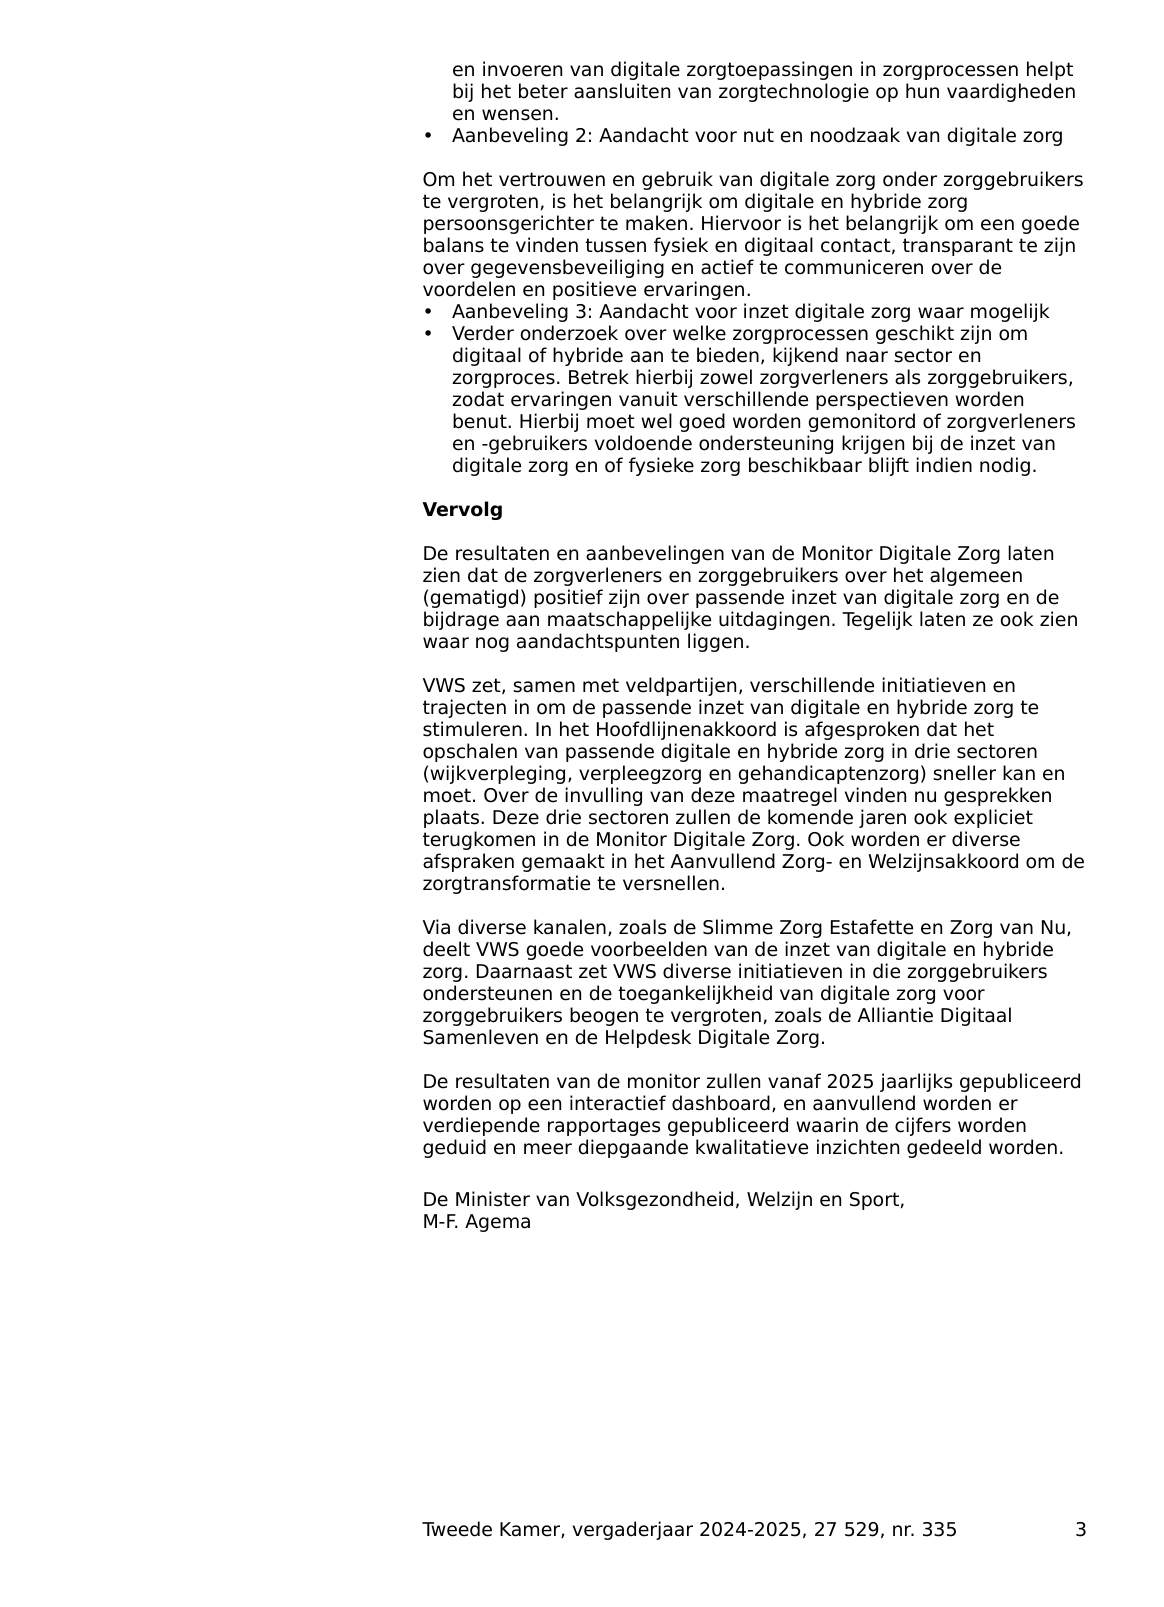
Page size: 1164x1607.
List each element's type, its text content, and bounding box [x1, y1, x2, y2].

text De resultaten en aanbevelingen van de Monitor Digitale Zorg laten zien dat de zorgverleners en zorggebruikers over het algemeen (gematigd) positief zijn over passende inzet van digitale zorg en de bijdrage aan maatschappelijke uitdagingen. Tegelijk laten ze ook zien waar nog aandachtspunten liggen. [422, 543, 1087, 653]
text Via diverse kanalen, zoals de Slimme Zorg Estafette en Zorg van Nu, deelt VWS goede voorbeelden van de inzet van digitale en hybride zorg. Daarnaast zet VWS diverse initiatieven in die zorggebruikers ondersteunen en de toegankelijkheid van digitale zorg voor zorggebruikers beogen te vergroten, zoals de Alliantie Digitaal Samenleven en de Helpdesk Digitale Zorg. [422, 917, 1087, 1049]
text • Verder onderzoek over welke zorgprocessen geschikt zijn om digitaal of hybride aan te bieden, kijkend naar sector en zorgproces. Betrek hierbij zowel zorgverleners als zorggebruikers, zodat ervaringen vanuit verschillende perspectieven worden benut. Hierbij moet wel goed worden gemonitord of zorgverleners en -gebruikers voldoende ondersteuning krijgen bij de inzet van digitale zorg en of fysieke zorg beschikbaar blijft indien nodig. [422, 323, 1087, 477]
text • Aanbeveling 3: Aandacht voor inzet digitale zorg waar mogelijk [422, 301, 1087, 323]
text • Aanbeveling 2: Aandacht voor nut en noodzaak van digitale zorg [422, 125, 1087, 147]
text en invoeren van digitale zorgtoepassingen in zorgprocessen helpt bij het beter aansluiten van zorgtechnologie op hun vaardigheden en wensen. [422, 59, 1087, 125]
text De Minister van Volksgezondheid, Welzijn en Sport, M-F. Agema [422, 1189, 1087, 1233]
text VWS zet, samen met veldpartijen, verschillende initiatieven en trajecten in om de passende inzet van digitale en hybride zorg te stimuleren. In het Hoofdlijnenakkoord is afgesproken dat het opschalen van passende digitale en hybride zorg in drie sectoren (wijkverpleging, verpleegzorg en gehandicaptenzorg) sneller kan en moet. Over de invulling van deze maatregel vinden nu gesprekken plaats. Deze drie sectoren zullen de komende jaren ook expliciet terugkomen in de Monitor Digitale Zorg. Ook worden er diverse afspraken gemaakt in het Aanvullend Zorg- en Welzijnsakkoord om de zorgtransformatie te versnellen. [422, 675, 1087, 895]
text De resultaten van de monitor zullen vanaf 2025 jaarlijks gepubliceerd worden op een interactief dashboard, en aanvullend worden er verdiepende rapportages gepubliceerd waarin de cijfers worden geduid en meer diepgaande kwalitatieve inzichten gedeeld worden. [422, 1071, 1087, 1159]
subtitle Vervolg [422, 499, 1087, 521]
text Om het vertrouwen en gebruik van digitale zorg onder zorggebruikers te vergroten, is het belangrijk om digitale en hybride zorg persoonsgerichter te maken. Hiervoor is het belangrijk om een goede balans te vinden tussen fysiek en digitaal contact, transparant te zijn over gegevensbeveiliging en actief te communiceren over de voordelen en positieve ervaringen. [422, 169, 1087, 301]
